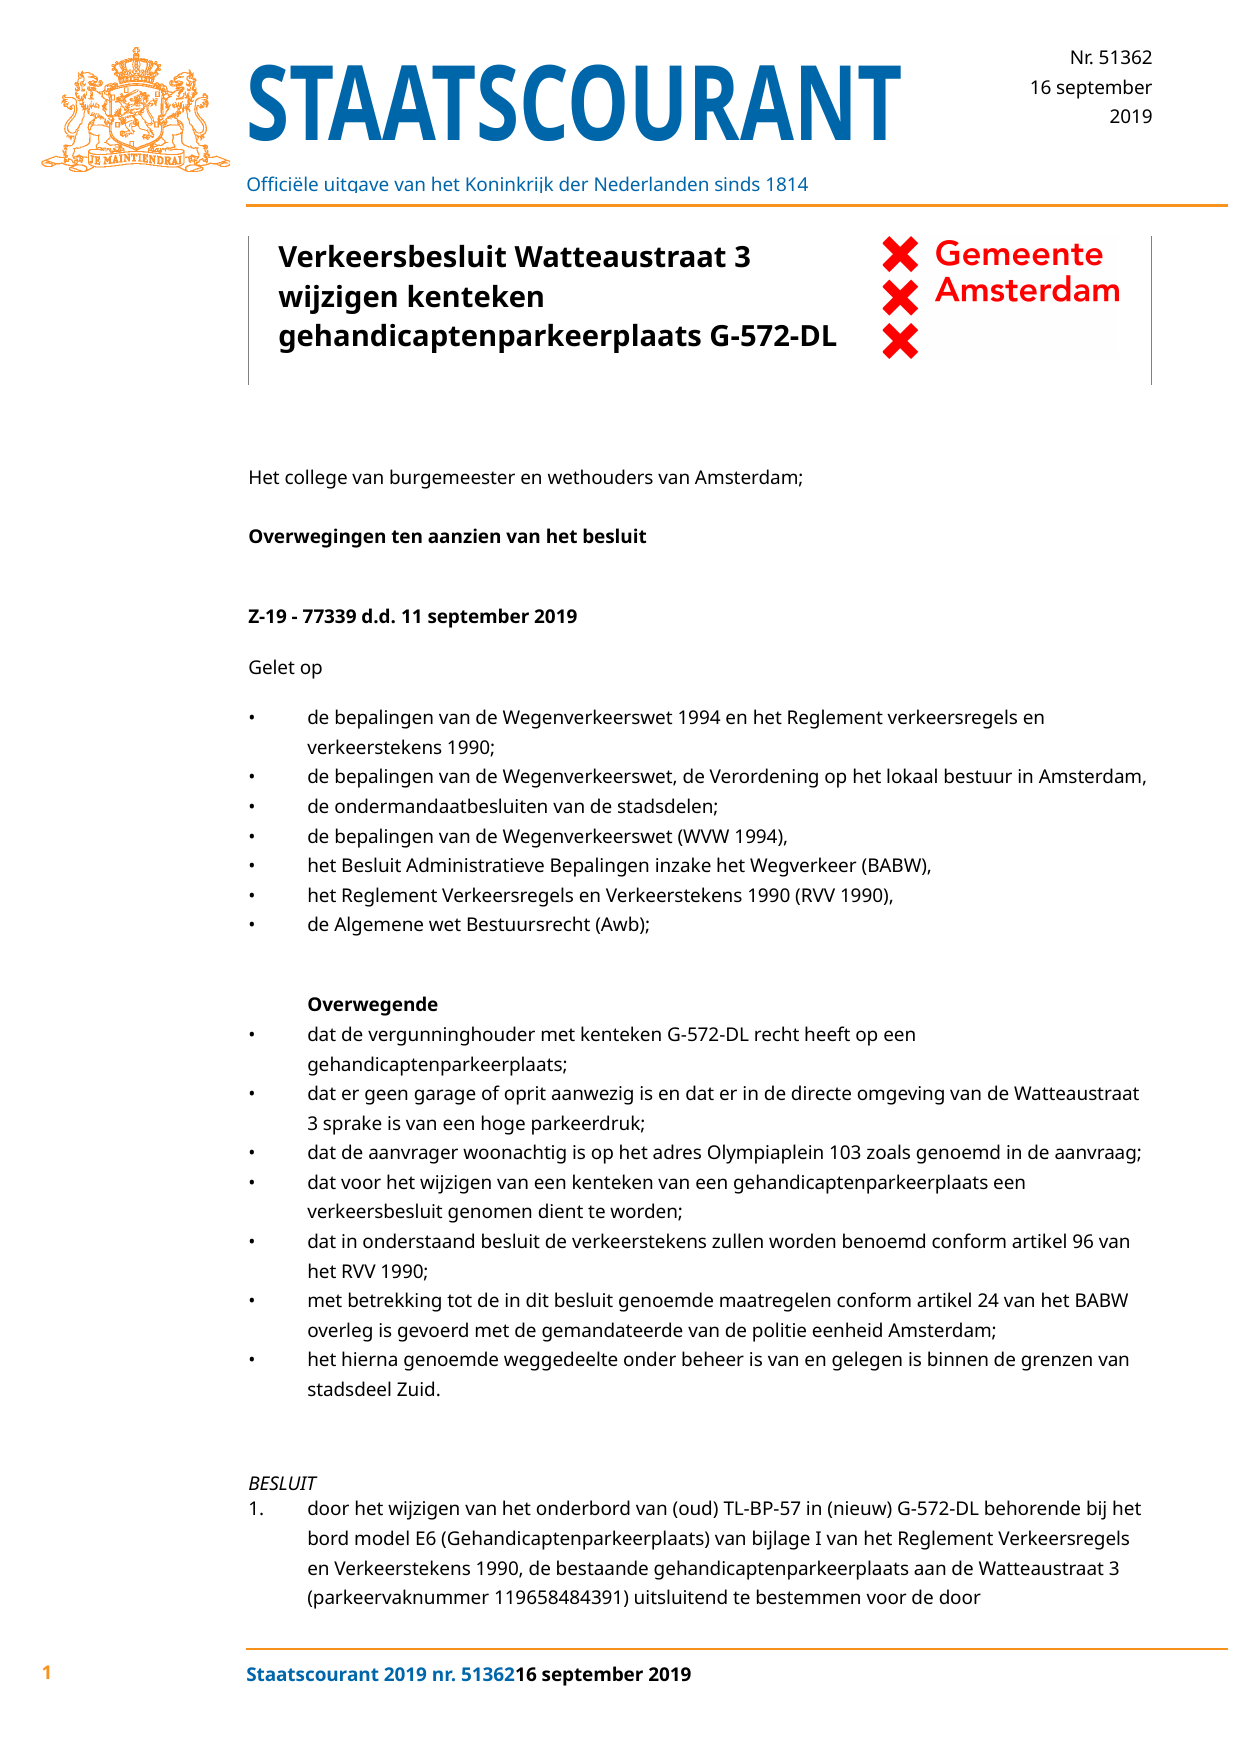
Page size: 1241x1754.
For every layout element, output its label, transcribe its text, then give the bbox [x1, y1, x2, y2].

list dat de aanvrager woonachtig is op het adres Olympiaplein 103 zoals genoemd in de aanvraag; [248, 1139, 1152, 1165]
picture [882, 236, 1119, 359]
list het hierna genoemde weggedeelte onder beheer is van en gelegen is binnen de grenzen van stadsdeel Zuid. [248, 1347, 1152, 1402]
text Z-19 - 77339 d.d. 11 september 2019 [248, 604, 1152, 629]
text BESLUIT [248, 1470, 1152, 1496]
list met betrekking tot de in dit besluit genoemde maatregelen conform artikel 24 van het BABW overleg is gevoerd met de gemandateerde van de politie eenheid Amsterdam; [248, 1287, 1152, 1343]
list de bepalingen van de Wegenverkeerswet 1994 en het Reglement verkeersregels en verkeerstekens 1990; [248, 704, 1152, 760]
text Het college van burgemeester en wethouders van Amsterdam; [248, 464, 1152, 490]
list door het wijzigen van het onderbord van (oud) TL-BP-57 in (nieuw) G-572-DL behorende bij het bord model E6 (Gehandicaptenparkeerplaats) van bijlage I van het Reglement Verkeersregels en Verkeerstekens 1990, de bestaande gehandicaptenparkeerplaats aan de Watteaustraat 3 (parkeervaknummer 119658484391) uitsluitend te bestemmen voor de door [248, 1496, 1152, 1610]
table_header [850, 236, 1151, 385]
list dat in onderstaand besluit de verkeerstekens zullen worden benoemd conform artikel 96 van het RVV 1990; [248, 1228, 1152, 1284]
list het Besluit Administratieve Bepalingen inzake het Wegverkeer (BABW), [248, 852, 1152, 878]
list het Reglement Verkeersregels en Verkeerstekens 1990 (RVV 1990), [248, 882, 1152, 908]
table_header Verkeersbesluit Watteaustraat 3 wijzigen kenteken gehandicaptenparkeerplaats G-572-DL [249, 236, 850, 385]
list de bepalingen van de Wegenverkeerswet (WVW 1994), [248, 823, 1152, 849]
list dat de vergunninghouder met kenteken G-572-DL recht heeft op een gehandicaptenparkeerplaats; [248, 1021, 1152, 1077]
text Gelet op [248, 654, 1152, 680]
text Overwegingen ten aanzien van het besluit [248, 524, 1152, 549]
list dat voor het wijzigen van een kenteken van een gehandicaptenparkeerplaats een verkeersbesluit genomen dient te worden; [248, 1169, 1152, 1224]
list de ondermandaatbesluiten van de stadsdelen; [248, 793, 1152, 819]
list de Algemene wet Bestuursrecht (Awb); [248, 912, 1152, 937]
list dat er geen garage of oprit aanwezig is en dat er in de directe omgeving van de Watteaustraat 3 sprake is van een hoge parkeerdruk; [248, 1080, 1152, 1136]
picture [41, 47, 231, 172]
list de bepalingen van de Wegenverkeerswet, de Verordening op het lokaal bestuur in Amsterdam, [248, 764, 1152, 789]
list Overwegende [248, 992, 1152, 1017]
